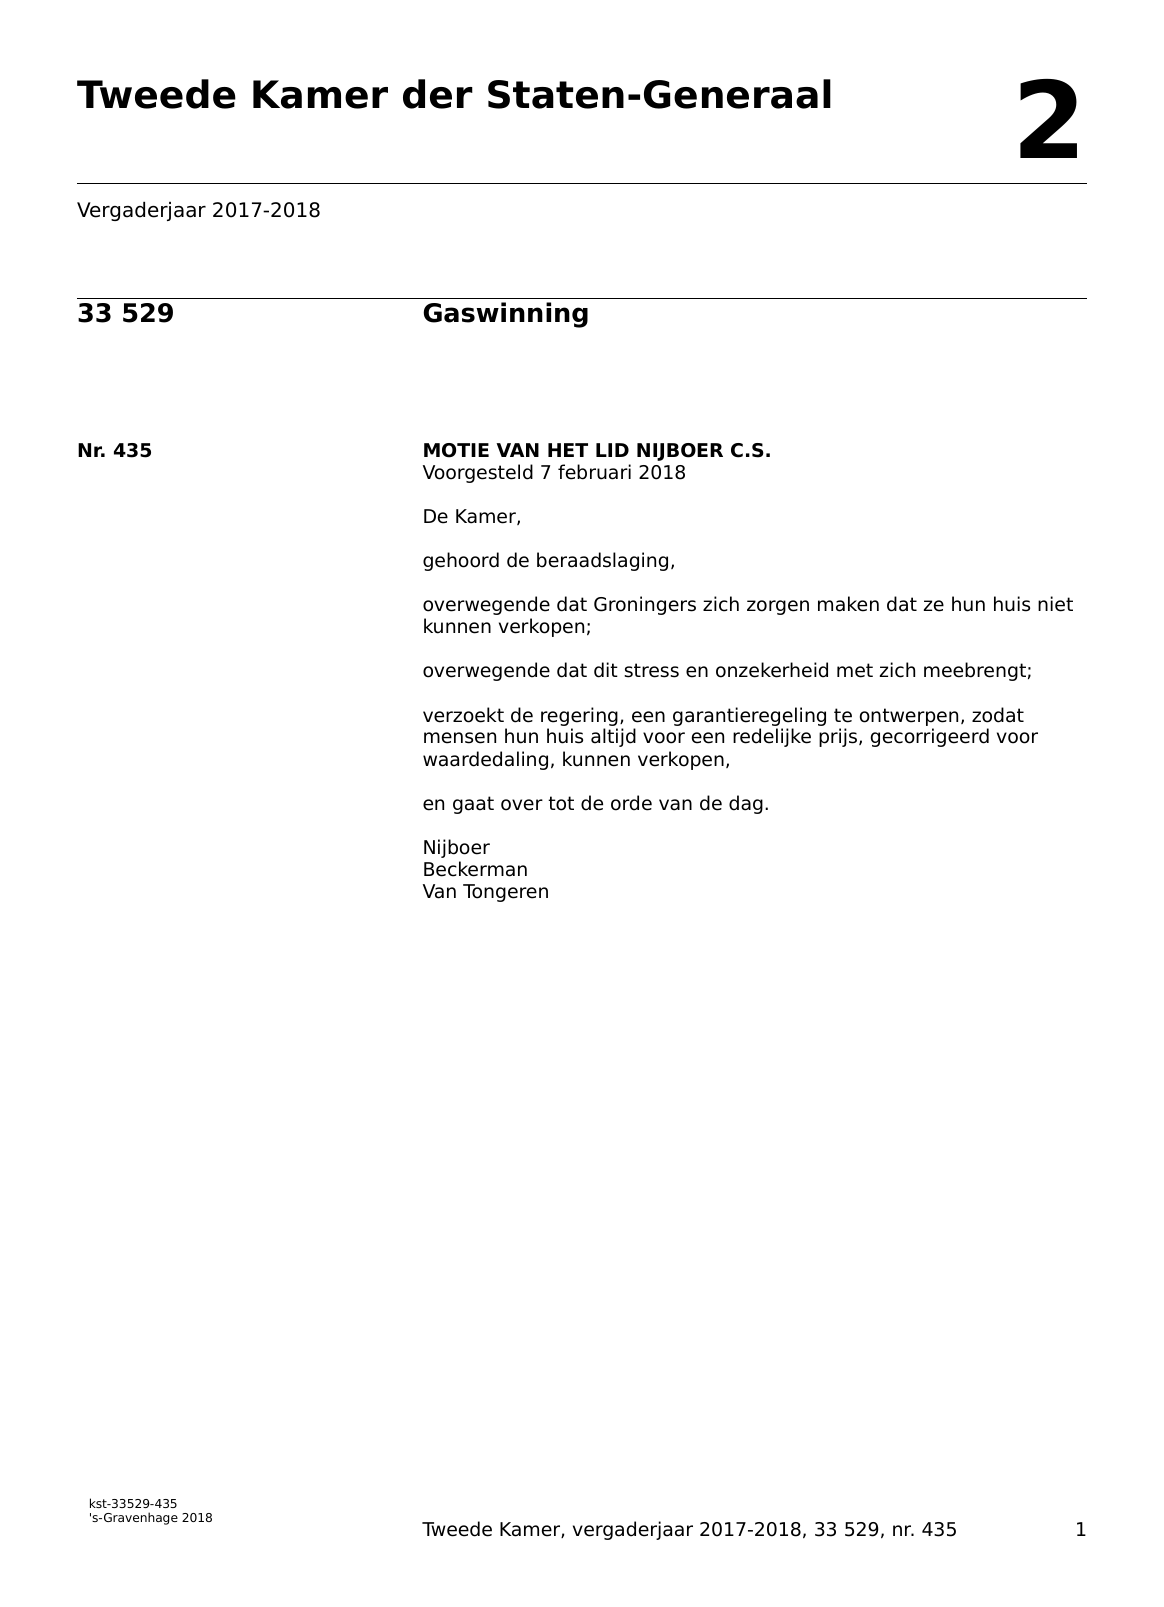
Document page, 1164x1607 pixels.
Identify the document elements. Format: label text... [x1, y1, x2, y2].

text overwegende dat Groningers zich zorgen maken dat ze hun huis niet kunnen verkopen; [422, 594, 1087, 638]
text kst-33529-435 [88, 1497, 323, 1511]
text verzoekt de regering, een garantieregeling te ontwerpen, zodat mensen hun huis altijd voor een redelijke prijs, gecorrigeerd voor waardedaling, kunnen verkopen, [422, 704, 1087, 770]
text 's-Gravenhage 2018 [88, 1511, 323, 1525]
text Nijboer [422, 837, 1087, 859]
table_cell Vergaderjaar 2017-2018 [77, 184, 1087, 298]
text Voorgesteld 7 februari 2018 [422, 462, 1087, 484]
table_header 2 [886, 59, 1087, 183]
text gehoord de beraadslaging, [422, 550, 1087, 572]
text De Kamer, [422, 506, 1087, 528]
subtitle Nr. 435 MOTIE VAN HET LID NIJBOER C.S. [77, 440, 1087, 462]
table_header Tweede Kamer der Staten-Generaal [77, 59, 886, 183]
text Van Tongeren [422, 881, 1087, 903]
text en gaat over tot de orde van de dag. [422, 793, 1087, 814]
subtitle 33 529 Gaswinning [77, 299, 1087, 329]
text overwegende dat dit stress en onzekerheid met zich meebrengt; [422, 660, 1087, 682]
text Beckerman [422, 859, 1087, 881]
